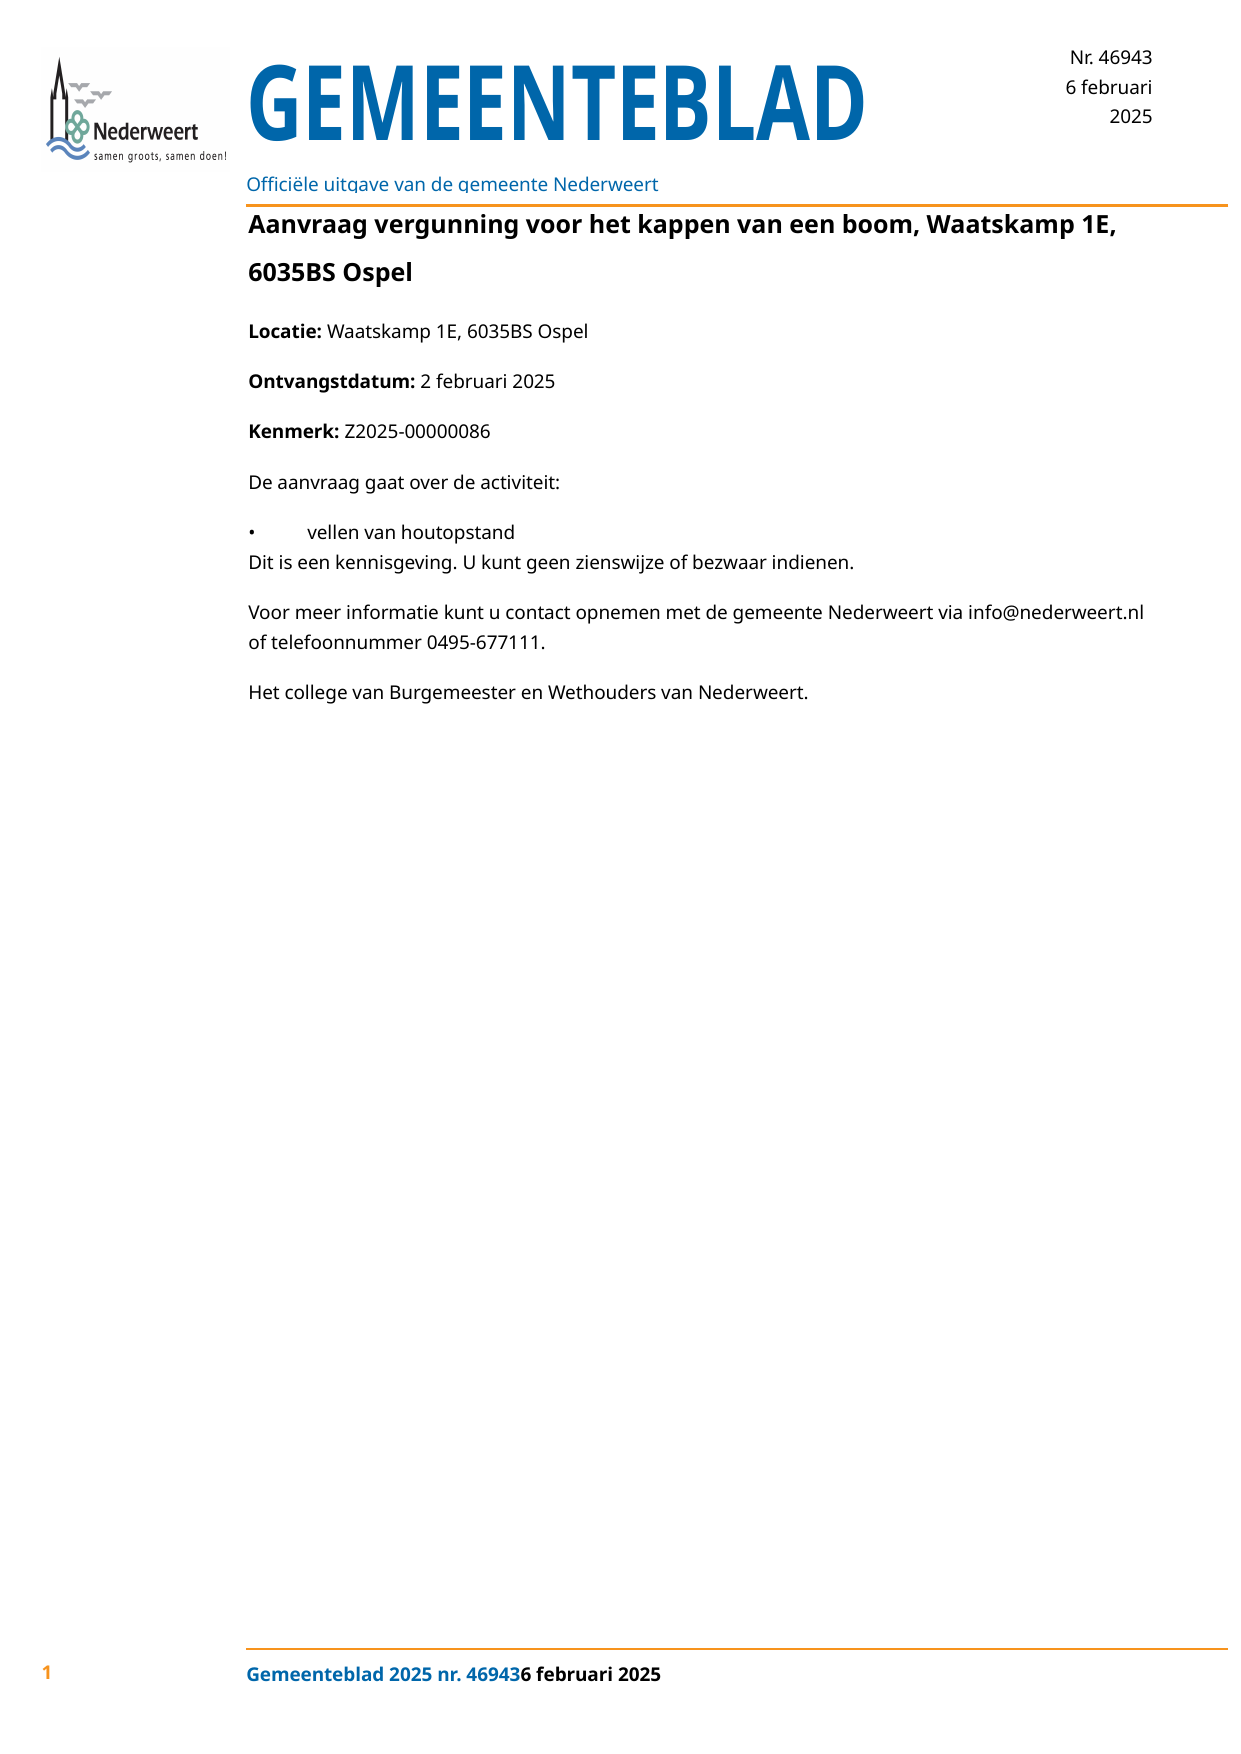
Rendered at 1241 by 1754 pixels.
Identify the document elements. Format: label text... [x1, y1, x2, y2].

text Kenmerk: Z2025-00000086 [248, 419, 1152, 444]
list vellen van houtopstand [248, 519, 1152, 545]
text Voor meer informatie kunt u contact opnemen met de gemeente Nederweert via info@nederweert.nl of telefoonnummer 0495-677111. [248, 599, 1152, 655]
text Locatie: Waatskamp 1E, 6035BS Ospel [248, 318, 1152, 344]
text Het college van Burgemeester en Wethouders van Nederweert. [248, 679, 1152, 705]
picture [41, 47, 231, 172]
text Dit is een kennisgeving. U kunt geen zienswijze of bezwaar indienen. [248, 549, 1152, 575]
text Aanvraag vergunning voor het kappen van een boom, Waatskamp 1E, 6035BS Ospel [248, 207, 1152, 288]
text De aanvraag gaat over de activiteit: [248, 469, 1152, 495]
text Ontvangstdatum: 2 februari 2025 [248, 368, 1152, 394]
